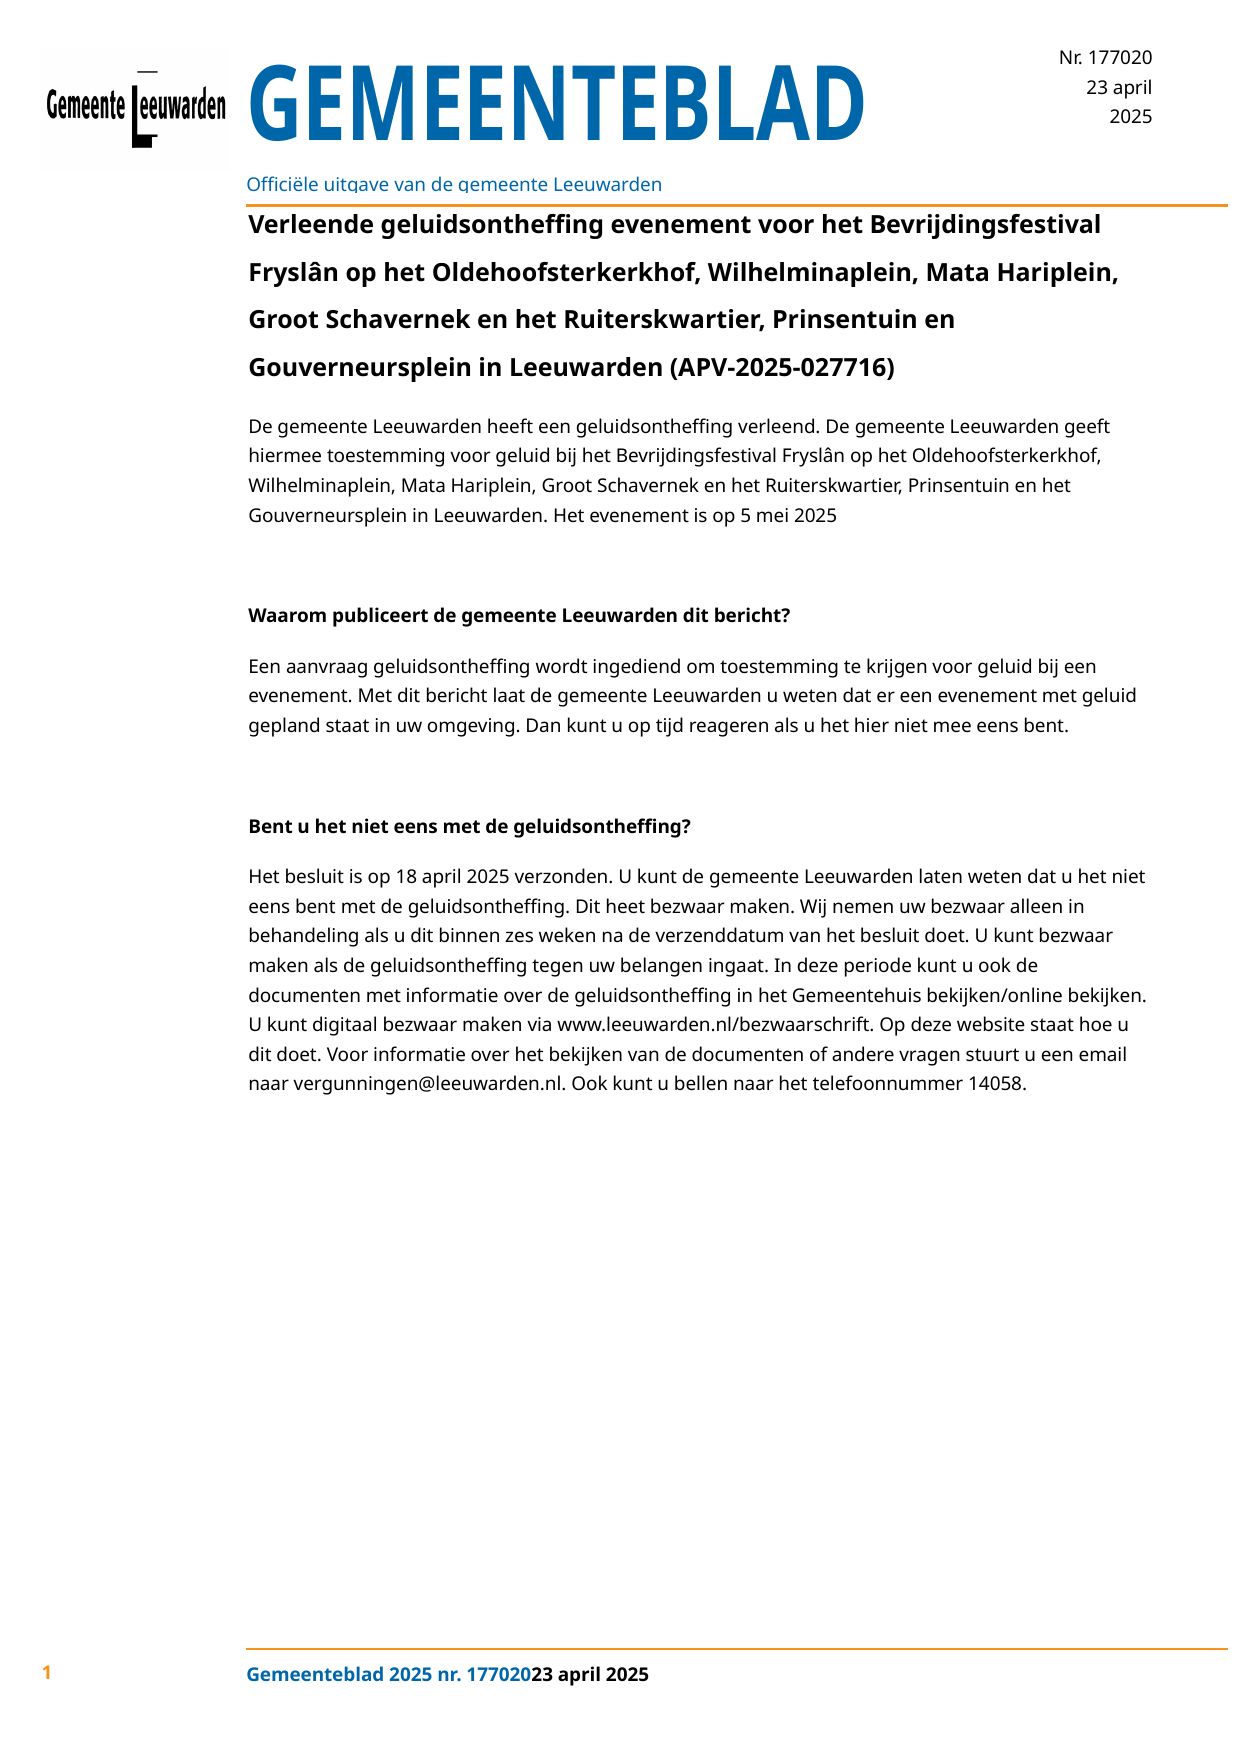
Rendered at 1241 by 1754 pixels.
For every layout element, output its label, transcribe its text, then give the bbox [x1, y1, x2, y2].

text Het besluit is op 18 april 2025 verzonden. U kunt de gemeente Leeuwarden laten weten dat u het niet eens bent met de geluidsontheffing. Dit heet bezwaar maken. Wij nemen uw bezwaar alleen in behandeling als u dit binnen zes weken na de verzenddatum van het besluit doet. U kunt bezwaar maken als de geluidsontheffing tegen uw belangen ingaat. In deze periode kunt u ook de documenten met informatie over de geluidsontheffing in het Gemeentehuis bekijken/online bekijken. U kunt digitaal bezwaar maken via www.leeuwarden.nl/bezwaarschrift. Op deze website staat hoe u dit doet. Voor informatie over het bekijken van de documenten of andere vragen stuurt u een email naar vergunningen@leeuwarden.nl. Ook kunt u bellen naar het telefoonnummer 14058. [248, 863, 1152, 1096]
text De gemeente Leeuwarden heeft een geluidsontheffing verleend. De gemeente Leeuwarden geeft hiermee toestemming voor geluid bij het Bevrijdingsfestival Fryslân op het Oldehoofsterkerkhof, Wilhelminaplein, Mata Hariplein, Groot Schavernek en het Ruiterskwartier, Prinsentuin en het Gouverneursplein in Leeuwarden. Het evenement is op 5 mei 2025 [248, 413, 1152, 528]
text Een aanvraag geluidsontheffing wordt ingediend om toestemming te krijgen voor geluid bij een evenement. Met dit bericht laat de gemeente Leeuwarden u weten dat er een evenement met geluid gepland staat in uw omgeving. Dan kunt u op tijd reageren als u het hier niet mee eens bent. [248, 653, 1152, 738]
text Bent u het niet eens met de geluidsontheffing? [248, 813, 1152, 839]
text Waarom publiceert de gemeente Leeuwarden dit bericht? [248, 603, 1152, 628]
picture [41, 47, 231, 172]
text Verleende geluidsontheffing evenement voor het Bevrijdingsfestival Fryslân op het Oldehoofsterkerkhof, Wilhelminaplein, Mata Hariplein, Groot Schavernek en het Ruiterskwartier, Prinsentuin en Gouverneursplein in Leeuwarden (APV-2025-027716) [248, 207, 1152, 384]
